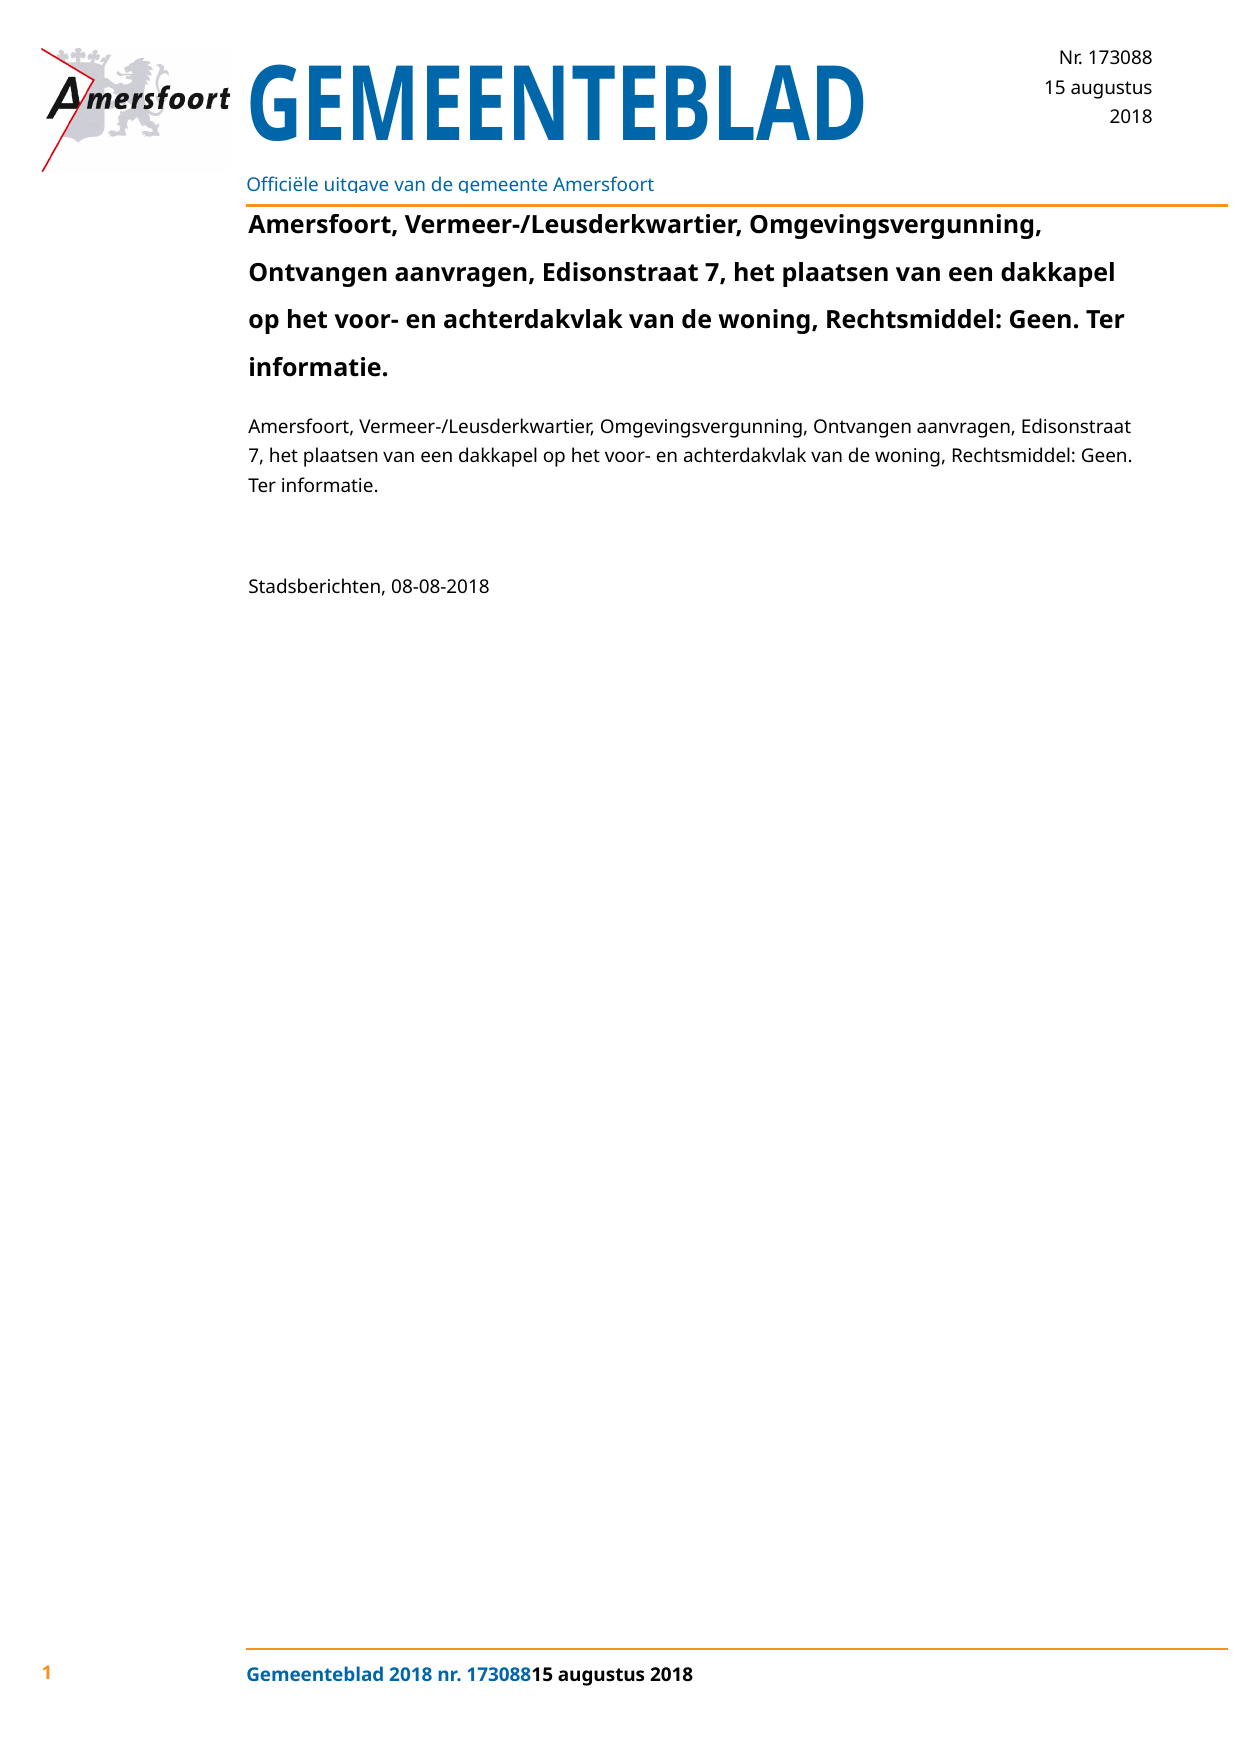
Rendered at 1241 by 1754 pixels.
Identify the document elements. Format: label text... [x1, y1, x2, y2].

text Amersfoort, Vermeer-/Leusderkwartier, Omgevingsvergunning, Ontvangen aanvragen, Edisonstraat 7, het plaatsen van een dakkapel op het voor- en achterdakvlak van de woning, Rechtsmiddel: Geen. Ter informatie. [248, 413, 1152, 498]
text Stadsberichten, 08-08-2018 [248, 573, 1152, 599]
picture [41, 47, 231, 172]
text Amersfoort, Vermeer-/Leusderkwartier, Omgevingsvergunning, Ontvangen aanvragen, Edisonstraat 7, het plaatsen van een dakkapel op het voor- en achterdakvlak van de woning, Rechtsmiddel: Geen. Ter informatie. [248, 207, 1152, 384]
